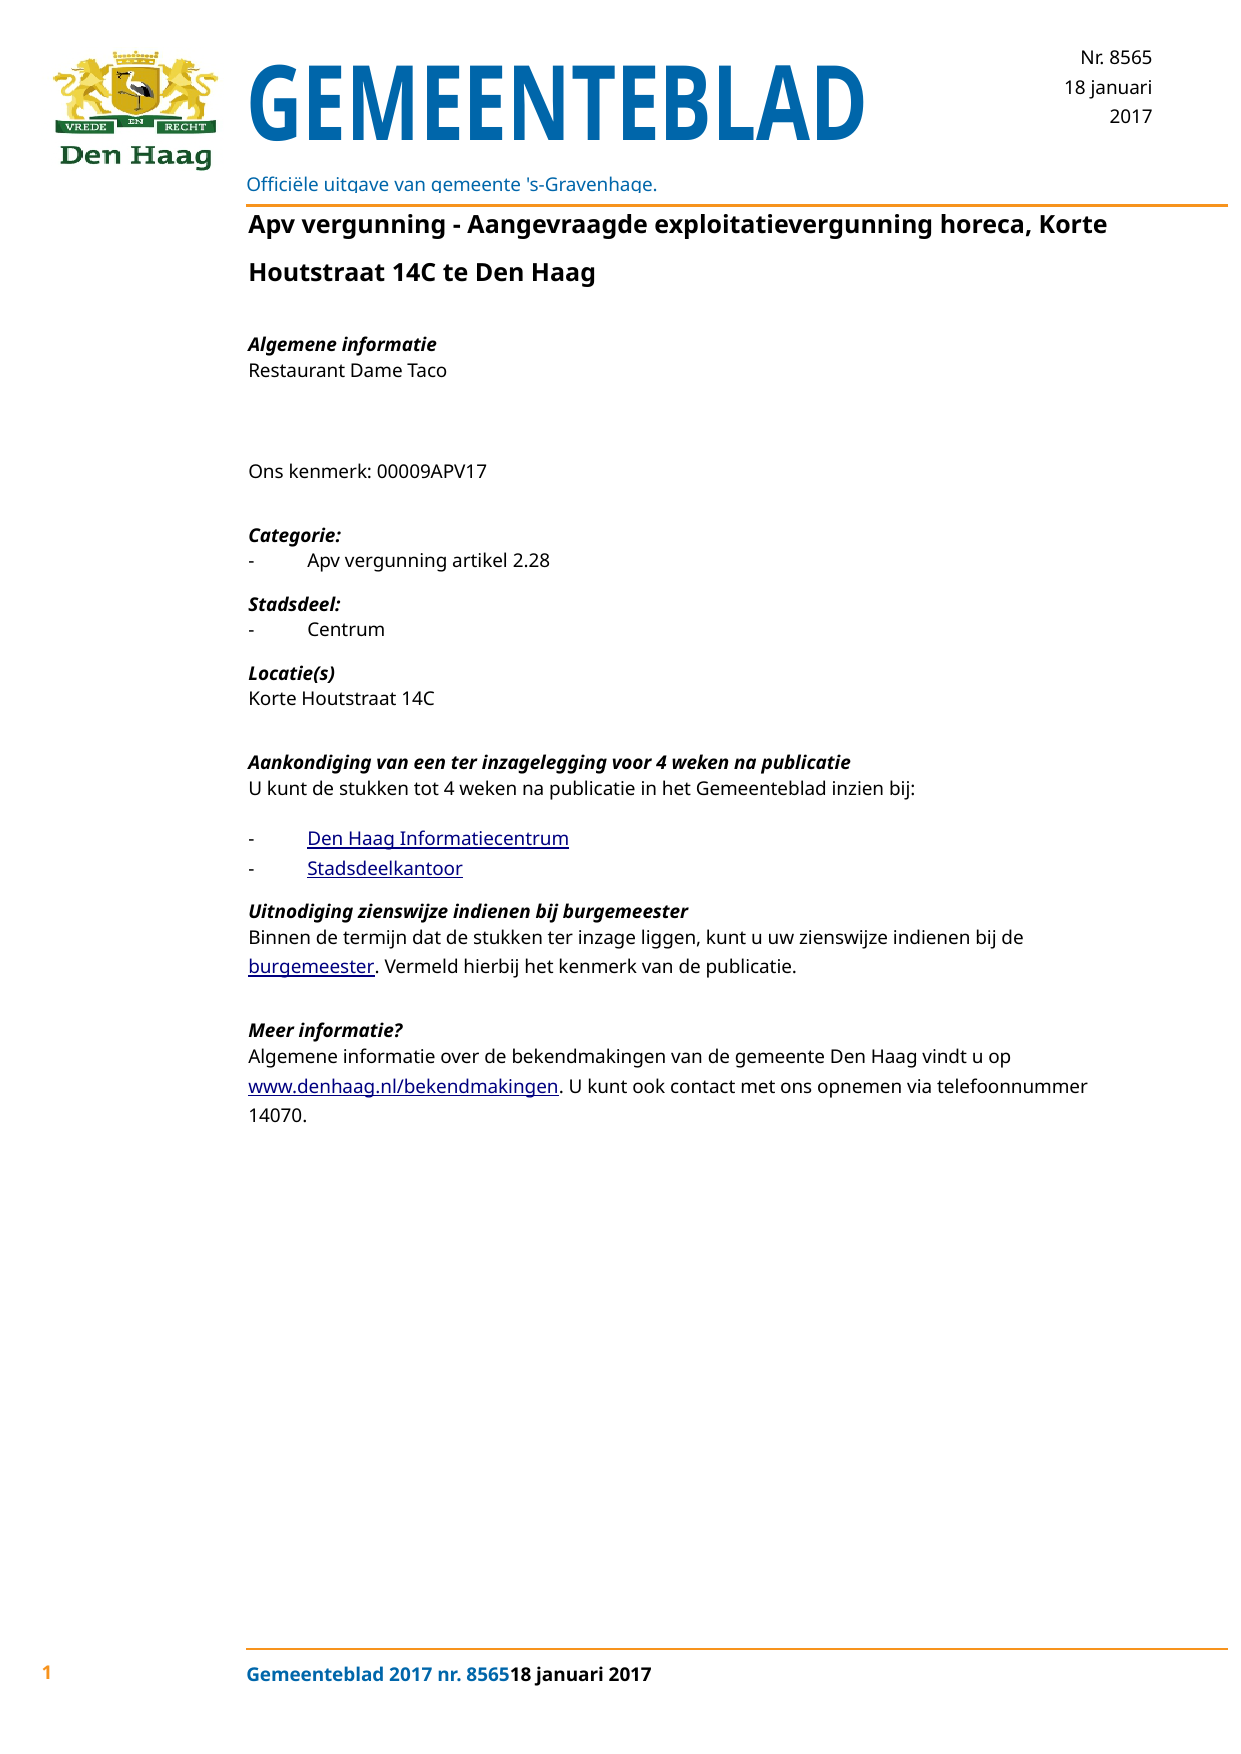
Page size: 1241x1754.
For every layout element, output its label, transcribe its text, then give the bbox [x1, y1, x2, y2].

text Algemene informatie [248, 331, 1152, 357]
text Korte Houtstraat 14C [248, 685, 1152, 711]
list Centrum [248, 617, 1152, 642]
text Stadsdeel: [248, 591, 1152, 617]
text Locatie(s) [248, 660, 1152, 685]
text Uitnodiging zienswijze indienen bij burgemeester [248, 898, 1152, 924]
text Binnen de termijn dat de stukken ter inzage liggen, kunt u uw zienswijze indienen bij de burgemeester. Vermeld hierbij het kenmerk van de publicatie. [248, 924, 1152, 979]
picture [41, 47, 231, 172]
text Algemene informatie over de bekendmakingen van de gemeente Den Haag vindt u op www.denhaag.nl/bekendmakingen. U kunt ook contact met ons opnemen via telefoonnummer 14070. [248, 1043, 1152, 1128]
list Den Haag Informatiecentrum [248, 826, 1152, 851]
text Meer informatie? [248, 1017, 1152, 1043]
text Categorie: [248, 522, 1152, 548]
text Ons kenmerk: 00009APV17 [248, 458, 1152, 484]
text Aankondiging van een ter inzagelegging voor 4 weken na publicatie [248, 749, 1152, 775]
list Apv vergunning artikel 2.28 [248, 548, 1152, 573]
list Stadsdeelkantoor [248, 855, 1152, 881]
text U kunt de stukken tot 4 weken na publicatie in het Gemeenteblad inzien bij: [248, 775, 1152, 801]
text Restaurant Dame Taco [248, 357, 1152, 383]
text Apv vergunning - Aangevraagde exploitatievergunning horeca, Korte Houtstraat 14C te Den Haag [248, 207, 1152, 288]
